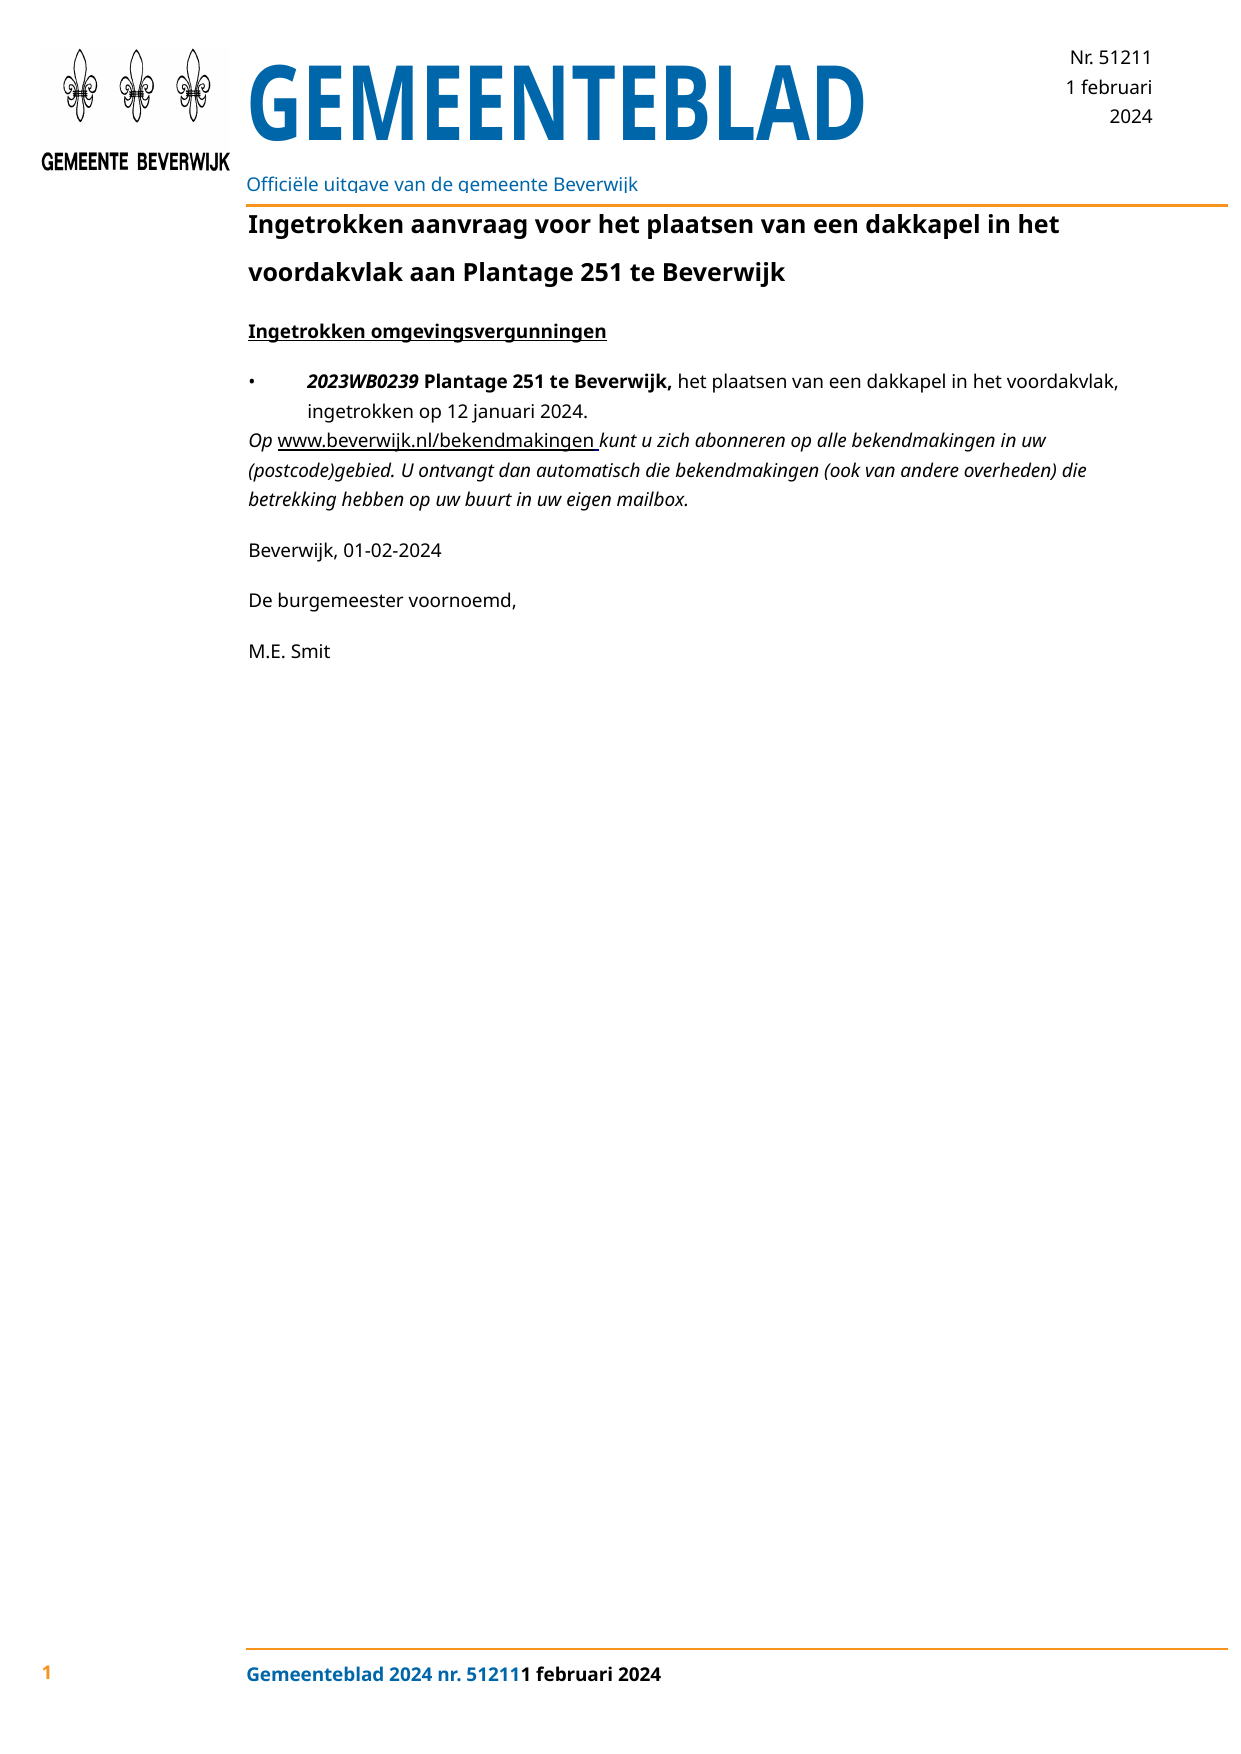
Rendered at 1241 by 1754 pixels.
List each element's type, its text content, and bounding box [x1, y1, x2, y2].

text Beverwijk, 01-02-2024 [248, 537, 1152, 563]
list 2023WB0239 Plantage 251 te Beverwijk, het plaatsen van een dakkapel in het voordakvlak, ingetrokken op 12 januari 2024. [248, 368, 1152, 424]
text De burgemeester voornoemd, [248, 587, 1152, 613]
text Ingetrokken aanvraag voor het plaatsen van een dakkapel in het voordakvlak aan Plantage 251 te Beverwijk [248, 207, 1152, 288]
text Ingetrokken omgevingsvergunningen [248, 318, 1152, 344]
text Op www.beverwijk.nl/bekendmakingen kunt u zich abonneren op alle bekendmakingen in uw (postcode)gebied. U ontvangt dan automatisch die bekendmakingen (ook van andere overheden) die betrekking hebben op uw buurt in uw eigen mailbox. [248, 427, 1152, 512]
picture [41, 47, 231, 172]
text M.E. Smit [248, 638, 1152, 664]
